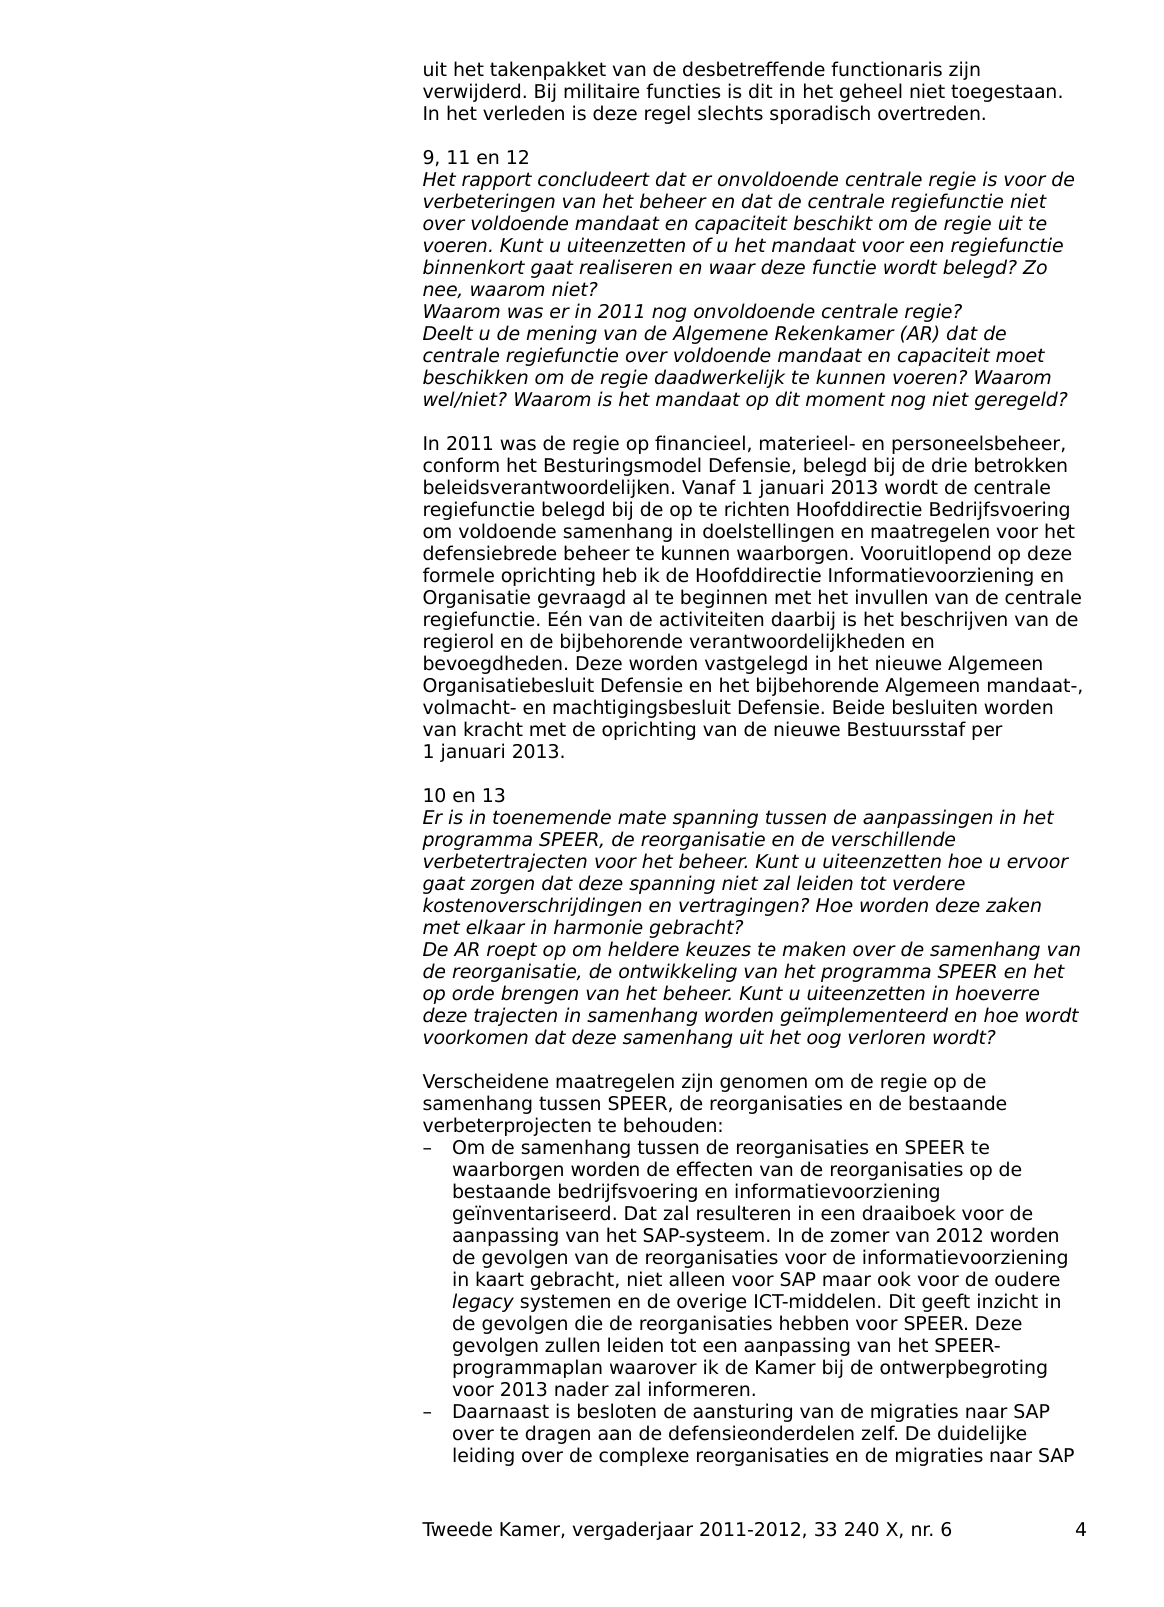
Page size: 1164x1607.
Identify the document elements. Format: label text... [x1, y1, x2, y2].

text Deelt u de mening van de Algemene Rekenkamer (AR) dat de centrale regiefunctie over voldoende mandaat en capaciteit moet beschikken om de regie daadwerkelijk te kunnen voeren? Waarom wel/niet? Waarom is het mandaat op dit moment nog niet geregeld? [422, 323, 1087, 411]
text uit het takenpakket van de desbetreffende functionaris zijn verwijderd. Bij militaire functies is dit in het geheel niet toegestaan. In het verleden is deze regel slechts sporadisch overtreden. [422, 59, 1087, 125]
text Verscheidene maatregelen zijn genomen om de regie op de samenhang tussen SPEER, de reorganisaties en de bestaande verbeterprojecten te behouden: [422, 1071, 1087, 1137]
text Er is in toenemende mate spanning tussen de aanpassingen in het programma SPEER, de reorganisatie en de verschillende verbetertrajecten voor het beheer. Kunt u uiteenzetten hoe u ervoor gaat zorgen dat deze spanning niet zal leiden tot verdere kostenoverschrijdingen en vertragingen? Hoe worden deze zaken met elkaar in harmonie gebracht? [422, 807, 1087, 939]
text Waarom was er in 2011 nog onvoldoende centrale regie? [422, 301, 1087, 323]
text 9, 11 en 12 [422, 147, 1087, 169]
text 10 en 13 [422, 785, 1087, 807]
text De AR roept op om heldere keuzes te maken over de samenhang van de reorganisatie, de ontwikkeling van het programma SPEER en het op orde brengen van het beheer. Kunt u uiteenzetten in hoeverre deze trajecten in samenhang worden geïmplementeerd en hoe wordt voorkomen dat deze samenhang uit het oog verloren wordt? [422, 939, 1087, 1049]
text – Daarnaast is besloten de aansturing van de migraties naar SAP over te dragen aan de defensieonderdelen zelf. De duidelijke leiding over de complexe reorganisaties en de migraties naar SAP [422, 1401, 1087, 1467]
text – Om de samenhang tussen de reorganisaties en SPEER te waarborgen worden de effecten van de reorganisaties op de bestaande bedrijfsvoering en informatievoorziening geïnventariseerd. Dat zal resulteren in een draaiboek voor de aanpassing van het SAP-systeem. In de zomer van 2012 worden de gevolgen van de reorganisaties voor de informatievoorziening in kaart gebracht, niet alleen voor SAP maar ook voor de oudere legacy systemen en de overige ICT-middelen. Dit geeft inzicht in de gevolgen die de reorganisaties hebben voor SPEER. Deze gevolgen zullen leiden tot een aanpassing van het SPEER-programmaplan waarover ik de Kamer bij de ontwerpbegroting voor 2013 nader zal informeren. [422, 1137, 1087, 1401]
text Het rapport concludeert dat er onvoldoende centrale regie is voor de verbeteringen van het beheer en dat de centrale regiefunctie niet over voldoende mandaat en capaciteit beschikt om de regie uit te voeren. Kunt u uiteenzetten of u het mandaat voor een regiefunctie binnenkort gaat realiseren en waar deze functie wordt belegd? Zo nee, waarom niet? [422, 169, 1087, 301]
text In 2011 was de regie op financieel, materieel- en personeelsbeheer, conform het Besturingsmodel Defensie, belegd bij de drie betrokken beleidsverantwoordelijken. Vanaf 1 januari 2013 wordt de centrale regiefunctie belegd bij de op te richten Hoofddirectie Bedrijfsvoering om voldoende samenhang in doelstellingen en maatregelen voor het defensiebrede beheer te kunnen waarborgen. Vooruitlopend op deze formele oprichting heb ik de Hoofddirectie Informatievoorziening en Organisatie gevraagd al te beginnen met het invullen van de centrale regiefunctie. Eén van de activiteiten daarbij is het beschrijven van de regierol en de bijbehorende verantwoordelijkheden en bevoegdheden. Deze worden vastgelegd in het nieuwe Algemeen Organisatiebesluit Defensie en het bijbehorende Algemeen mandaat-, volmacht- en machtigingsbesluit Defensie. Beide besluiten worden van kracht met de oprichting van de nieuwe Bestuursstaf per 1 januari 2013. [422, 433, 1087, 763]
